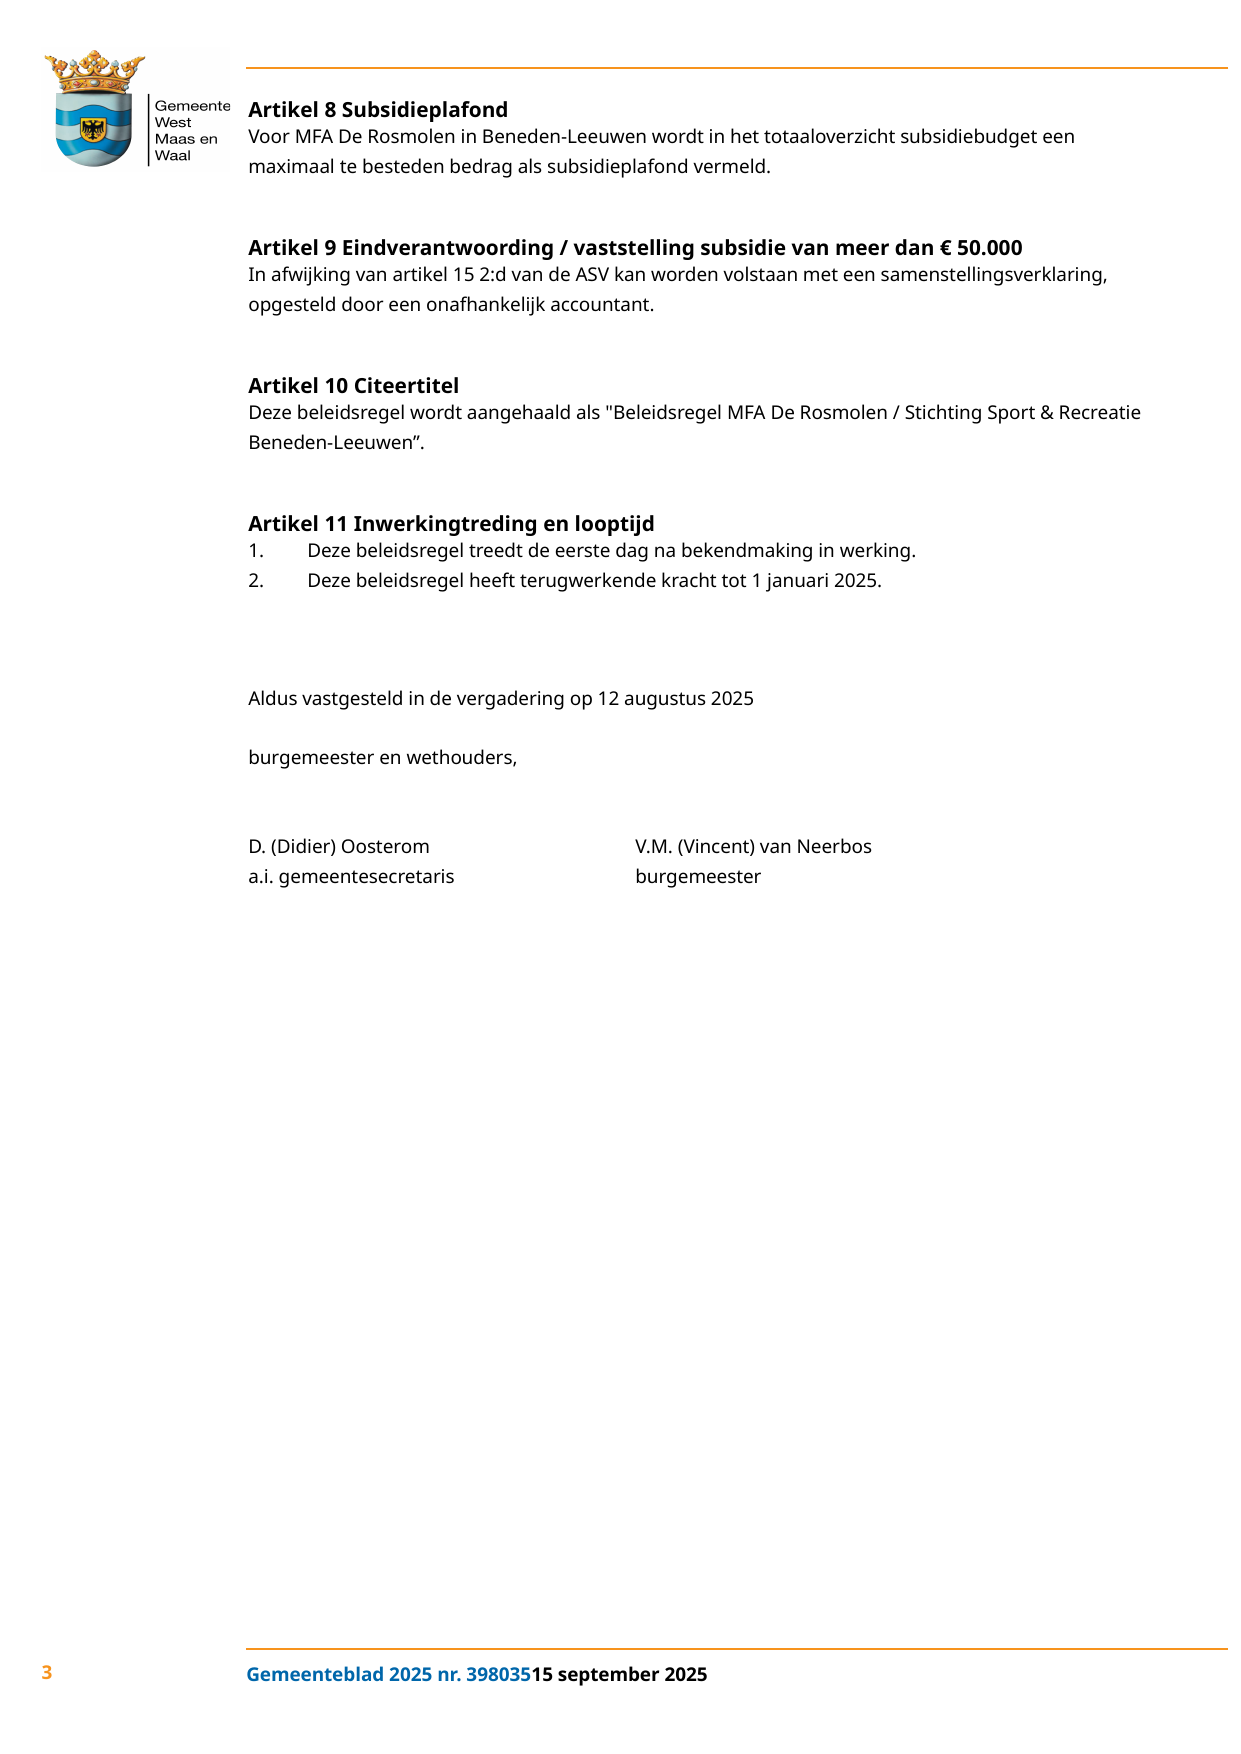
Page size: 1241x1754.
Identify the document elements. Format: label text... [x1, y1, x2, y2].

text In afwijking van artikel 15 2:d van de ASV kan worden volstaan met een samenstellingsverklaring, opgesteld door een onafhankelijk accountant. [248, 261, 1152, 317]
text Artikel 9 Eindverantwoording / vaststelling subsidie van meer dan € 50.000 [248, 233, 1152, 261]
picture [41, 47, 231, 172]
list Deze beleidsregel treedt de eerste dag na bekendmaking in werking. [248, 537, 1152, 563]
list Deze beleidsregel heeft terugwerkende kracht tot 1 januari 2025. [248, 567, 1152, 593]
text Voor MFA De Rosmolen in Beneden-Leeuwen wordt in het totaaloverzicht subsidiebudget een maximaal te besteden bedrag als subsidieplafond vermeld. [248, 123, 1152, 178]
text burgemeester en wethouders, [248, 744, 1152, 770]
text Aldus vastgesteld in de vergadering op 12 augustus 2025 [248, 685, 1152, 711]
text Deze beleidsregel wordt aangehaald als "Beleidsregel MFA De Rosmolen / Stichting Sport & Recreatie Beneden-Leeuwen”. [248, 399, 1152, 454]
text Artikel 10 Citeertitel [248, 371, 1152, 399]
table_header D. (Didier) Oosterom a.i. gemeentesecretaris [248, 774, 635, 888]
text Artikel 8 Subsidieplafond [248, 95, 1152, 123]
table_header V.M. (Vincent) van Neerbos burgemeester [635, 774, 1152, 888]
text Artikel 11 Inwerkingtreding en looptijd [248, 509, 1152, 537]
